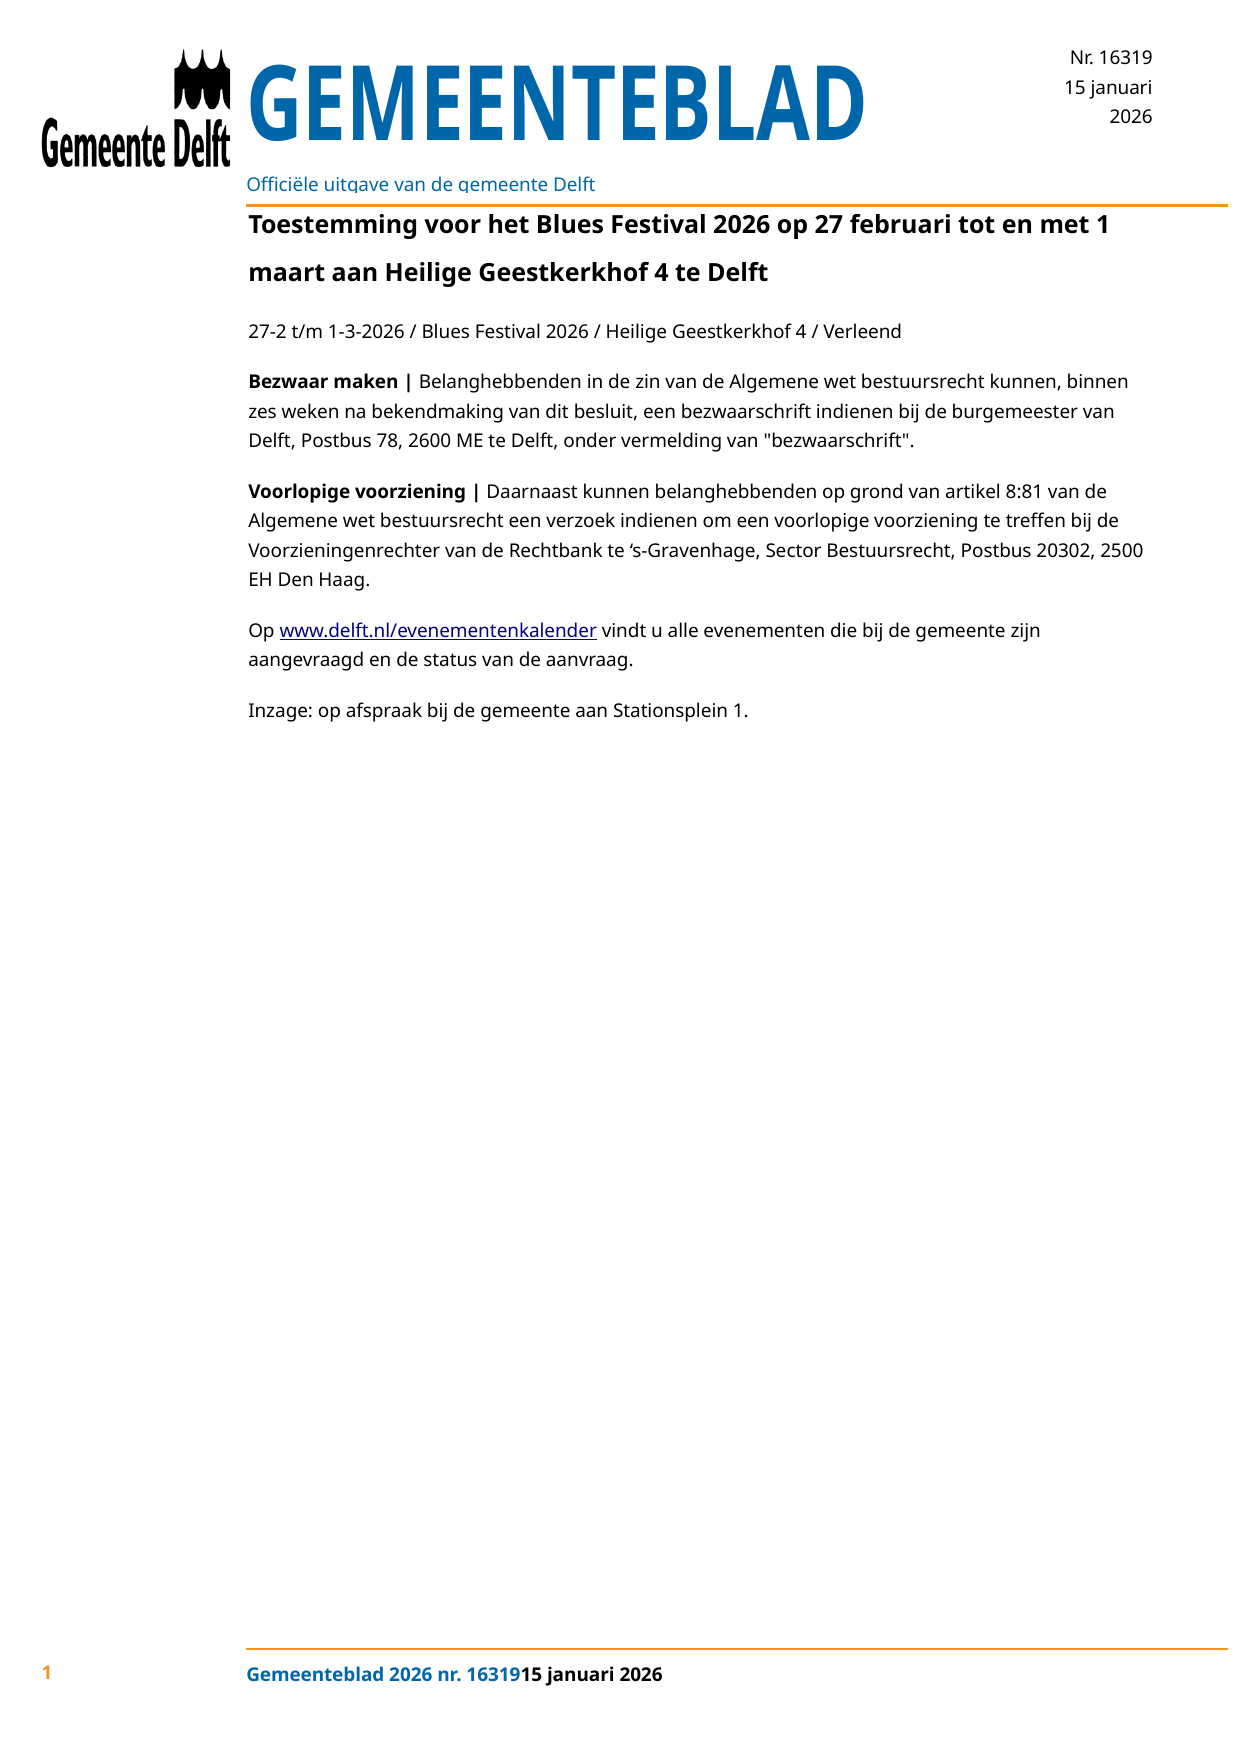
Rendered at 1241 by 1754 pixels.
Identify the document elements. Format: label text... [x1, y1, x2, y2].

text 27-2 t/m 1-3-2026 / Blues Festival 2026 / Heilige Geestkerkhof 4 / Verleend [248, 318, 1152, 344]
picture [41, 47, 231, 172]
text Inzage: op afspraak bij de gemeente aan Stationsplein 1. [248, 697, 1152, 723]
text Op www.delft.nl/evenementenkalender vindt u alle evenementen die bij de gemeente zijn aangevraagd en de status van de aanvraag. [248, 617, 1152, 672]
text Bezwaar maken | Belanghebbenden in de zin van de Algemene wet bestuursrecht kunnen, binnen zes weken na bekendmaking van dit besluit, een bezwaarschrift indienen bij de burgemeester van Delft, Postbus 78, 2600 ME te Delft, onder vermelding van "bezwaarschrift". [248, 368, 1152, 453]
text Voorlopige voorziening | Daarnaast kunnen belanghebbenden op grond van artikel 8:81 van de Algemene wet bestuursrecht een verzoek indienen om een voorlopige voorziening te treffen bij de Voorzieningenrechter van de Rechtbank te ‘s-Gravenhage, Sector Bestuursrecht, Postbus 20302, 2500 EH Den Haag. [248, 478, 1152, 592]
text Toestemming voor het Blues Festival 2026 op 27 februari tot en met 1 maart aan Heilige Geestkerkhof 4 te Delft [248, 207, 1152, 288]
